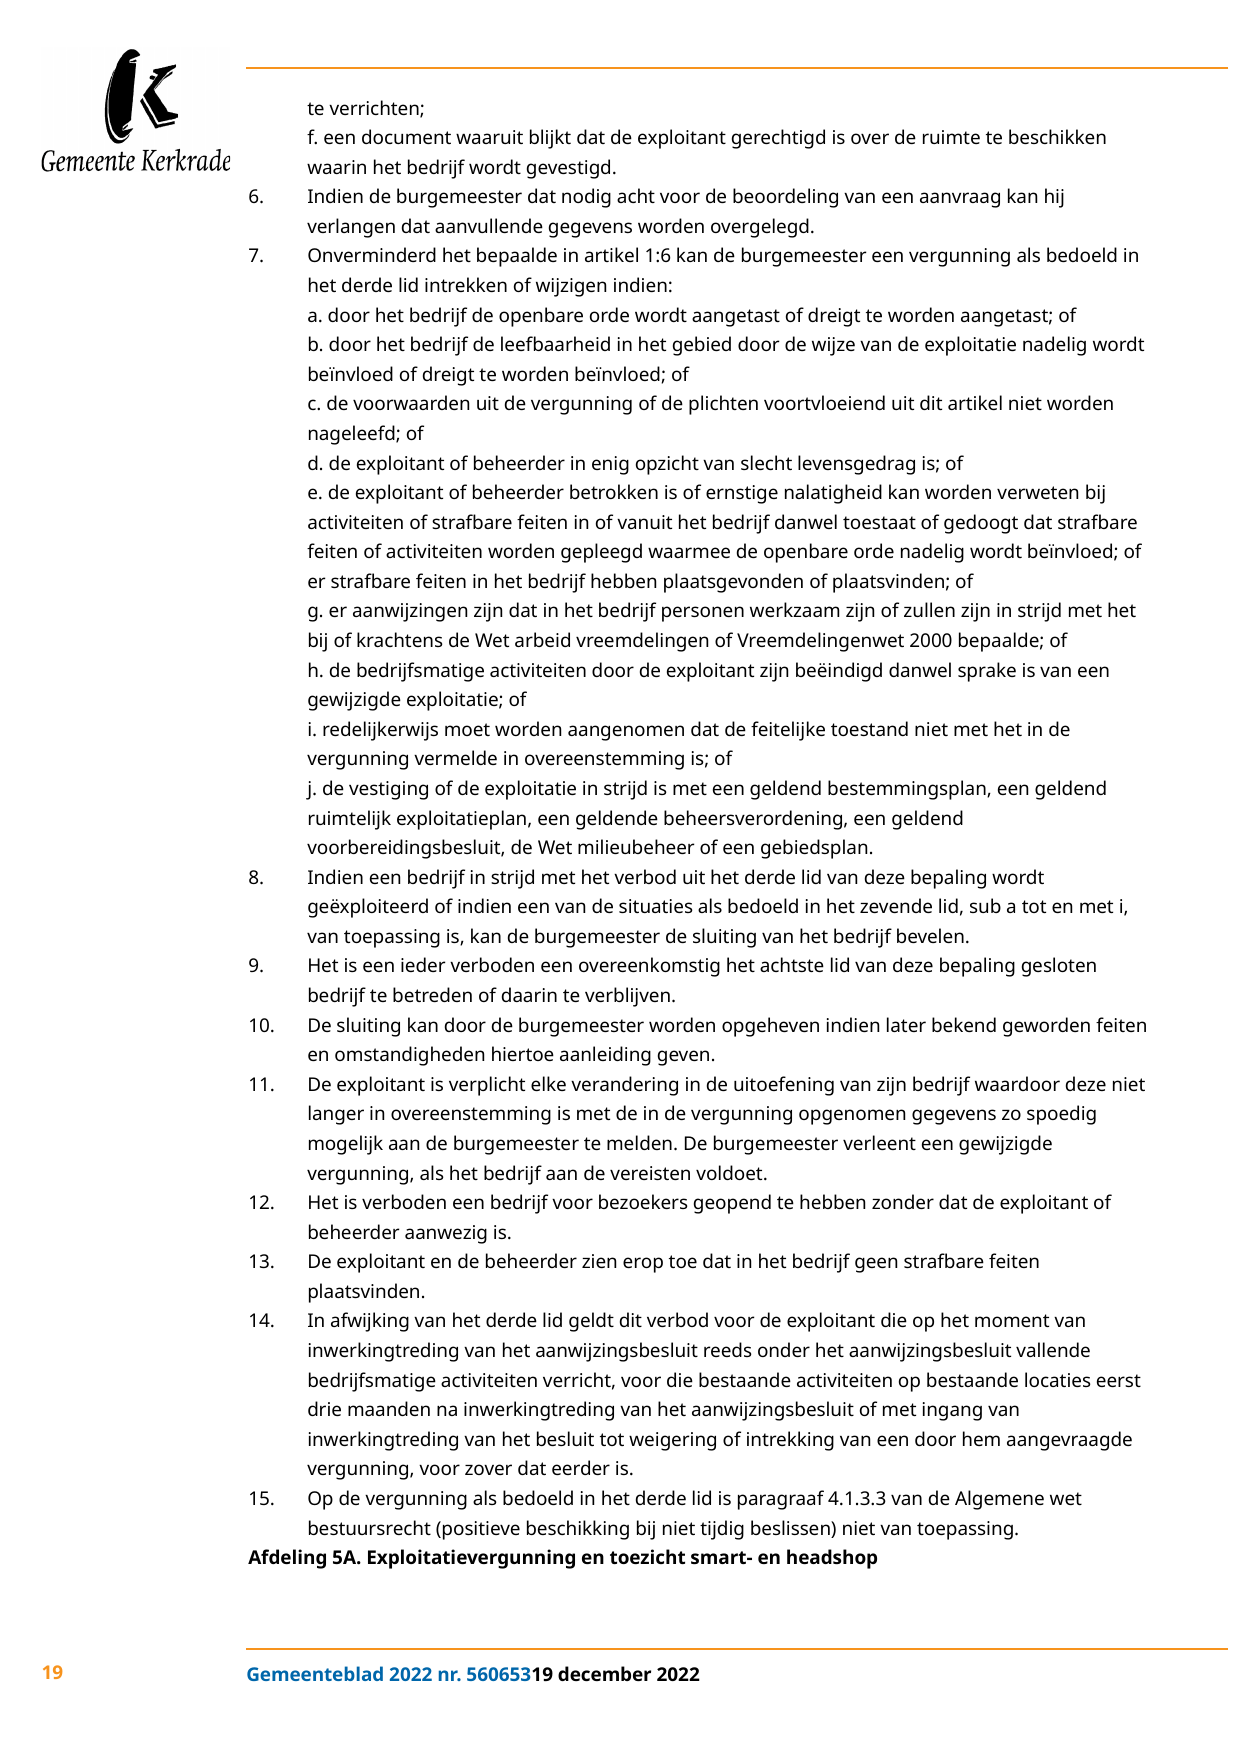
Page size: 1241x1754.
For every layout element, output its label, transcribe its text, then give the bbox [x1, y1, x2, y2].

list Op de vergunning als bedoeld in het derde lid is paragraaf 4.1.3.3 van de Algemene wet bestuursrecht (positieve beschikking bij niet tijdig beslissen) niet van toepassing. [248, 1485, 1152, 1541]
list g. er aanwijzingen zijn dat in het bedrijf personen werkzaam zijn of zullen zijn in strijd met het bij of krachtens de Wet arbeid vreemdelingen of Vreemdelingenwet 2000 bepaalde; of [248, 598, 1152, 653]
list f. een document waaruit blijkt dat de exploitant gerechtigd is over de ruimte te beschikken waarin het bedrijf wordt gevestigd. [248, 124, 1152, 180]
list er strafbare feiten in het bedrijf hebben plaatsgevonden of plaatsvinden; of [248, 568, 1152, 594]
list h. de bedrijfsmatige activiteiten door de exploitant zijn beëindigd danwel sprake is van een gewijzigde exploitatie; of [248, 657, 1152, 712]
list c. de voorwaarden uit de vergunning of de plichten voortvloeiend uit dit artikel niet worden nageleefd; of [248, 391, 1152, 446]
list e. de exploitant of beheerder betrokken is of ernstige nalatigheid kan worden verweten bij activiteiten of strafbare feiten in of vanuit het bedrijf danwel toestaat of gedoogt dat strafbare feiten of activiteiten worden gepleegd waarmee de openbare orde nadelig wordt beïnvloed; of [248, 479, 1152, 564]
list De exploitant is verplicht elke verandering in de uitoefening van zijn bedrijf waardoor deze niet langer in overeenstemming is met de in de vergunning opgenomen gegevens zo spoedig mogelijk aan de burgemeester te melden. De burgemeester verleent een gewijzigde vergunning, als het bedrijf aan de vereisten voldoet. [248, 1071, 1152, 1186]
list d. de exploitant of beheerder in enig opzicht van slecht levensgedrag is; of [248, 450, 1152, 476]
list Het is een ieder verboden een overeenkomstig het achtste lid van deze bepaling gesloten bedrijf te betreden of daarin te verblijven. [248, 953, 1152, 1008]
list Onverminderd het bepaalde in artikel 1:6 kan de burgemeester een vergunning als bedoeld in het derde lid intrekken of wijzigen indien: [248, 243, 1152, 298]
list Indien een bedrijf in strijd met het verbod uit het derde lid van deze bepaling wordt geëxploiteerd of indien een van de situaties als bedoeld in het zevende lid, sub a tot en met i, van toepassing is, kan de burgemeester de sluiting van het bedrijf bevelen. [248, 864, 1152, 949]
list j. de vestiging of de exploitatie in strijd is met een geldend bestemmingsplan, een geldend ruimtelijk exploitatieplan, een geldende beheersverordening, een geldend voorbereidingsbesluit, de Wet milieubeheer of een gebiedsplan. [248, 775, 1152, 860]
list De exploitant en de beheerder zien erop toe dat in het bedrijf geen strafbare feiten plaatsvinden. [248, 1248, 1152, 1304]
list i. redelijkerwijs moet worden aangenomen dat de feitelijke toestand niet met het in de vergunning vermelde in overeenstemming is; of [248, 716, 1152, 771]
list a. door het bedrijf de openbare orde wordt aangetast of dreigt te worden aangetast; of [248, 302, 1152, 328]
picture [41, 47, 231, 172]
list In afwijking van het derde lid geldt dit verbod voor de exploitant die op het moment van inwerkingtreding van het aanwijzingsbesluit reeds onder het aanwijzingsbesluit vallende bedrijfsmatige activiteiten verricht, voor die bestaande activiteiten op bestaande locaties eerst drie maanden na inwerkingtreding van het aanwijzingsbesluit of met ingang van inwerkingtreding van het besluit tot weigering of intrekking van een door hem aangevraagde vergunning, voor zover dat eerder is. [248, 1308, 1152, 1481]
list De sluiting kan door de burgemeester worden opgeheven indien later bekend geworden feiten en omstandigheden hiertoe aanleiding geven. [248, 1012, 1152, 1067]
list b. door het bedrijf de leefbaarheid in het gebied door de wijze van de exploitatie nadelig wordt beïnvloed of dreigt te worden beïnvloed; of [248, 331, 1152, 387]
list Het is verboden een bedrijf voor bezoekers geopend te hebben zonder dat de exploitant of beheerder aanwezig is. [248, 1189, 1152, 1245]
text Afdeling 5A. Exploitatievergunning en toezicht smart- en headshop [248, 1544, 1152, 1570]
list Indien de burgemeester dat nodig acht voor de beoordeling van een aanvraag kan hij verlangen dat aanvullende gegevens worden overgelegd. [248, 183, 1152, 239]
list te verrichten; [248, 95, 1152, 121]
